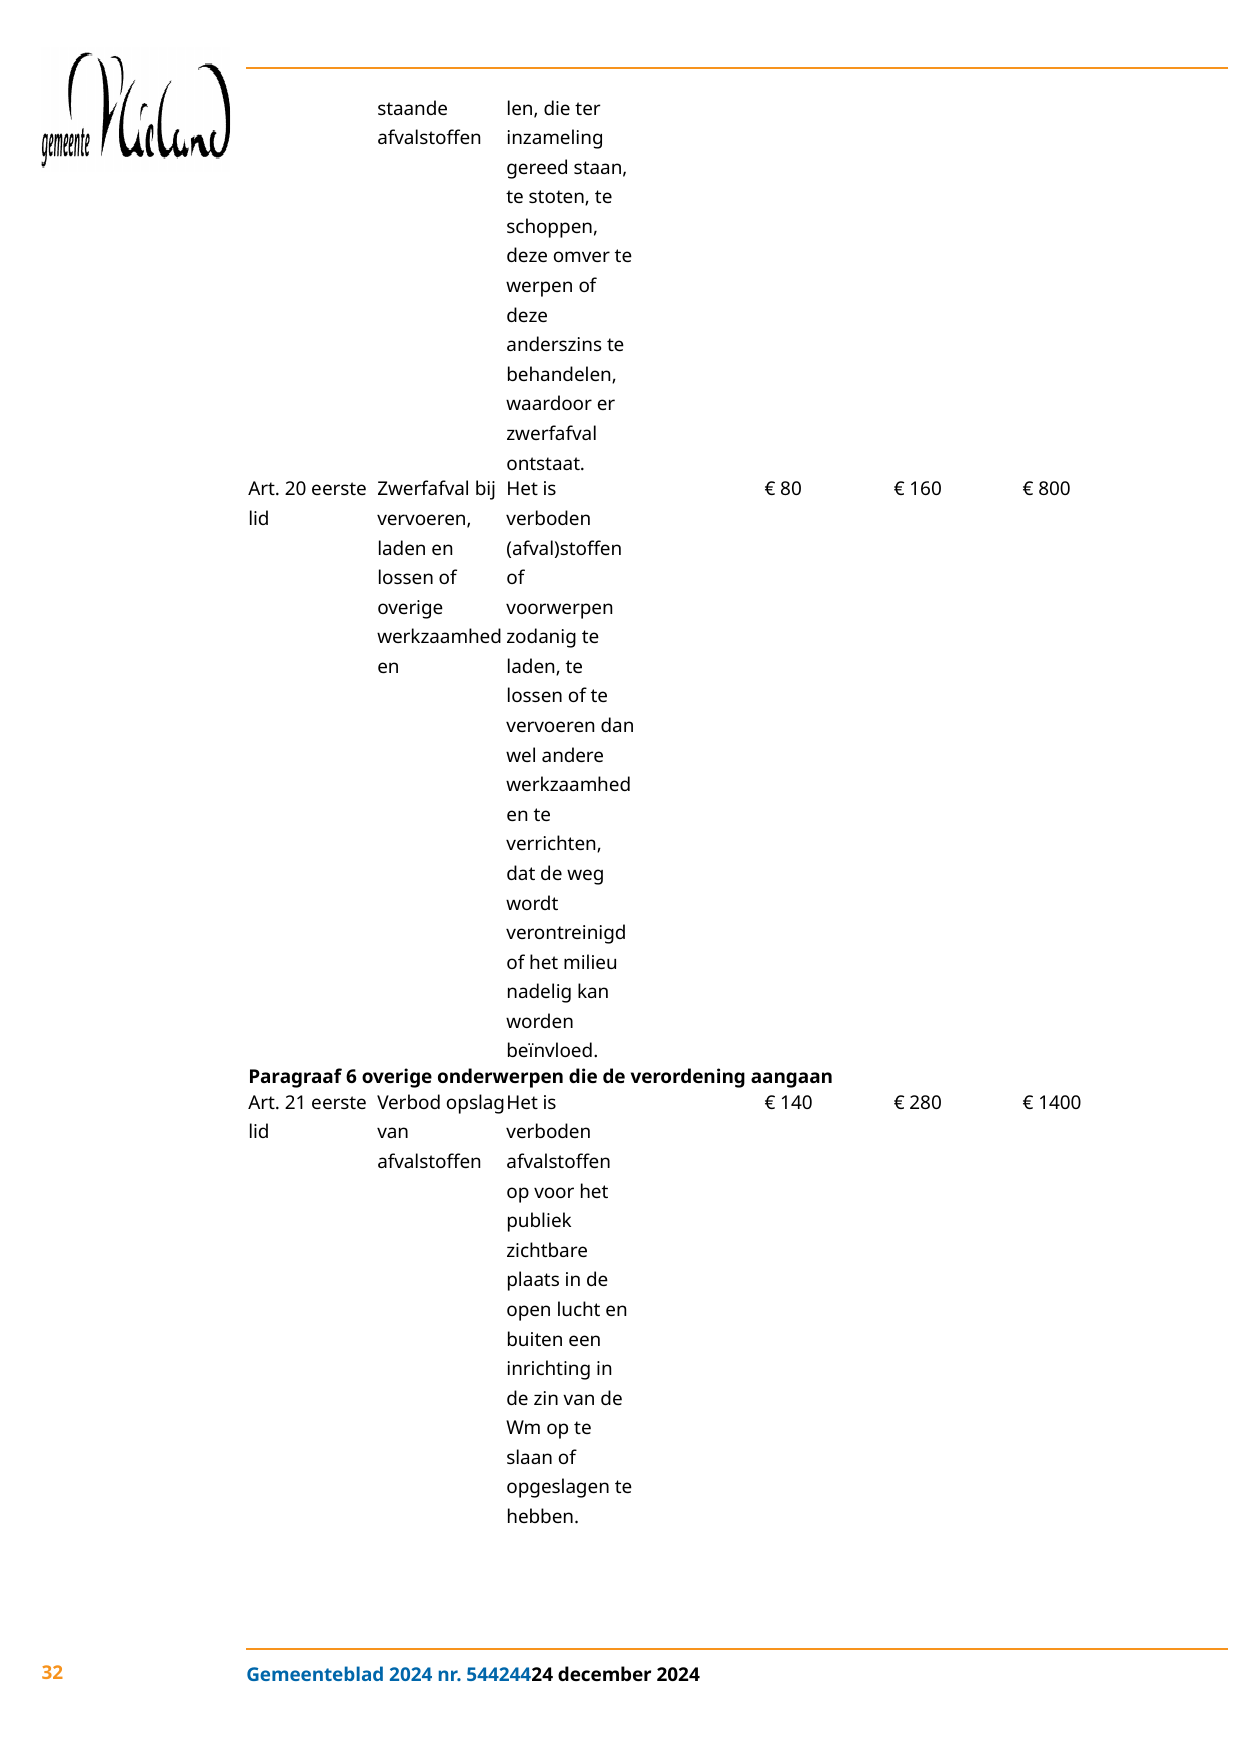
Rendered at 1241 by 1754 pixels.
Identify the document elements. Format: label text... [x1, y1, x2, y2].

table_cell Het is verboden afvalstoffen op voor het publiek zichtbare plaats in de open lucht en buiten een inrichting in de zin van de Wm op te slaan of opgeslagen te hebben. [506, 1089, 635, 1529]
table_cell len, die ter inzameling gereed staan, te stoten, te schoppen, deze omver te werpen of deze anderszins te behandelen, waardoor er zwerfafval ontstaat. [506, 95, 635, 476]
table_cell Art. 20 eerste lid [248, 476, 377, 1063]
table_cell € 160 [894, 476, 1022, 1063]
table_cell € 280 [894, 1089, 1022, 1529]
table_cell Paragraaf 6 overige onderwerpen die de verordening aangaan [248, 1063, 1152, 1089]
table_cell € 1400 [1023, 1089, 1152, 1529]
table_cell € 140 [764, 1089, 893, 1529]
table_cell [248, 95, 377, 476]
table_cell [635, 95, 764, 476]
table_cell Art. 21 eerste lid [248, 1089, 377, 1529]
table_cell Verbod opslag van afvalstoffen [377, 1089, 506, 1529]
picture [41, 47, 231, 172]
table_cell [894, 95, 1022, 476]
table_cell [635, 1089, 764, 1529]
table_cell € 80 [764, 476, 893, 1063]
table_cell [764, 95, 893, 476]
table_cell [635, 476, 764, 1063]
table_cell Zwerfafval bij vervoeren, laden en lossen of overige werkzaamheden [377, 476, 506, 1063]
table_cell staande afvalstoffen [377, 95, 506, 476]
table_cell € 800 [1023, 476, 1152, 1063]
table_cell Het is verboden (afval)stoffen of voorwerpen zodanig te laden, te lossen of te vervoeren dan wel andere werkzaamheden te verrichten, dat de weg wordt verontreinigd of het milieu nadelig kan worden beïnvloed. [506, 476, 635, 1063]
table_cell [1023, 95, 1152, 476]
